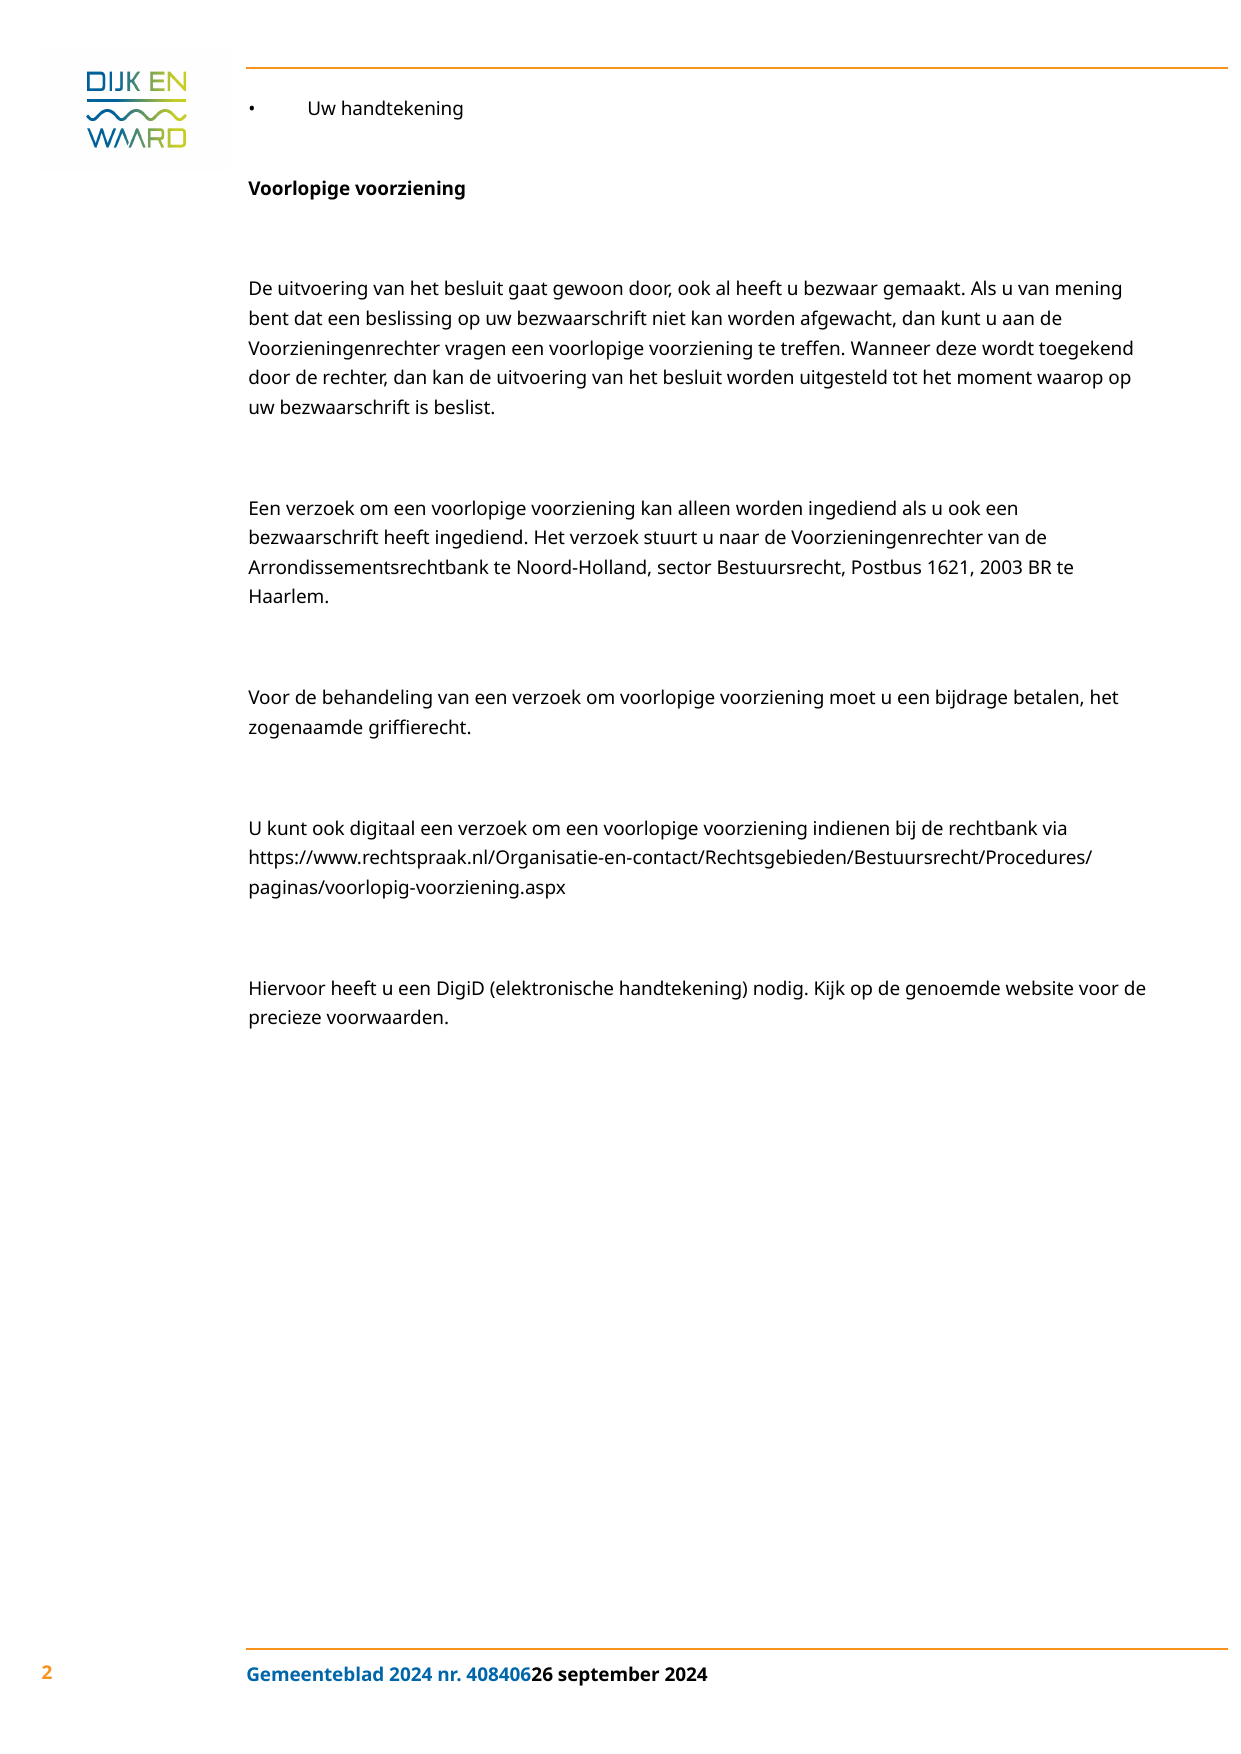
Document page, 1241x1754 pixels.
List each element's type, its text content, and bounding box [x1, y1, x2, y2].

list Uw handtekening [248, 95, 1152, 121]
text Voorlopige voorziening [248, 175, 1152, 201]
picture [41, 47, 231, 172]
text Voor de behandeling van een verzoek om voorlopige voorziening moet u een bijdrage betalen, het zogenaamde griffierecht. [248, 684, 1152, 740]
text De uitvoering van het besluit gaat gewoon door, ook al heeft u bezwaar gemaakt. Als u van mening bent dat een beslissing op uw bezwaarschrift niet kan worden afgewacht, dan kunt u aan de Voorzieningenrechter vragen een voorlopige voorziening te treffen. Wanneer deze wordt toegekend door de rechter, dan kan de uitvoering van het besluit worden uitgesteld tot het moment waarop op uw bezwaarschrift is beslist. [248, 276, 1152, 420]
text Een verzoek om een voorlopige voorziening kan alleen worden ingediend als u ook een bezwaarschrift heeft ingediend. Het verzoek stuurt u naar de Voorzieningenrechter van de Arrondissementsrechtbank te Noord-Holland, sector Bestuursrecht, Postbus 1621, 2003 BR te Haarlem. [248, 495, 1152, 609]
text U kunt ook digitaal een verzoek om een voorlopige voorziening indienen bij de rechtbank via https://www.rechtspraak.nl/Organisatie-en-contact/Rechtsgebieden/Bestuursrecht/Procedures/paginas/voorlopig-voorziening.aspx [248, 815, 1152, 900]
text Hiervoor heeft u een DigiD (elektronische handtekening) nodig. Kijk op de genoemde website voor de precieze voorwaarden. [248, 975, 1152, 1030]
